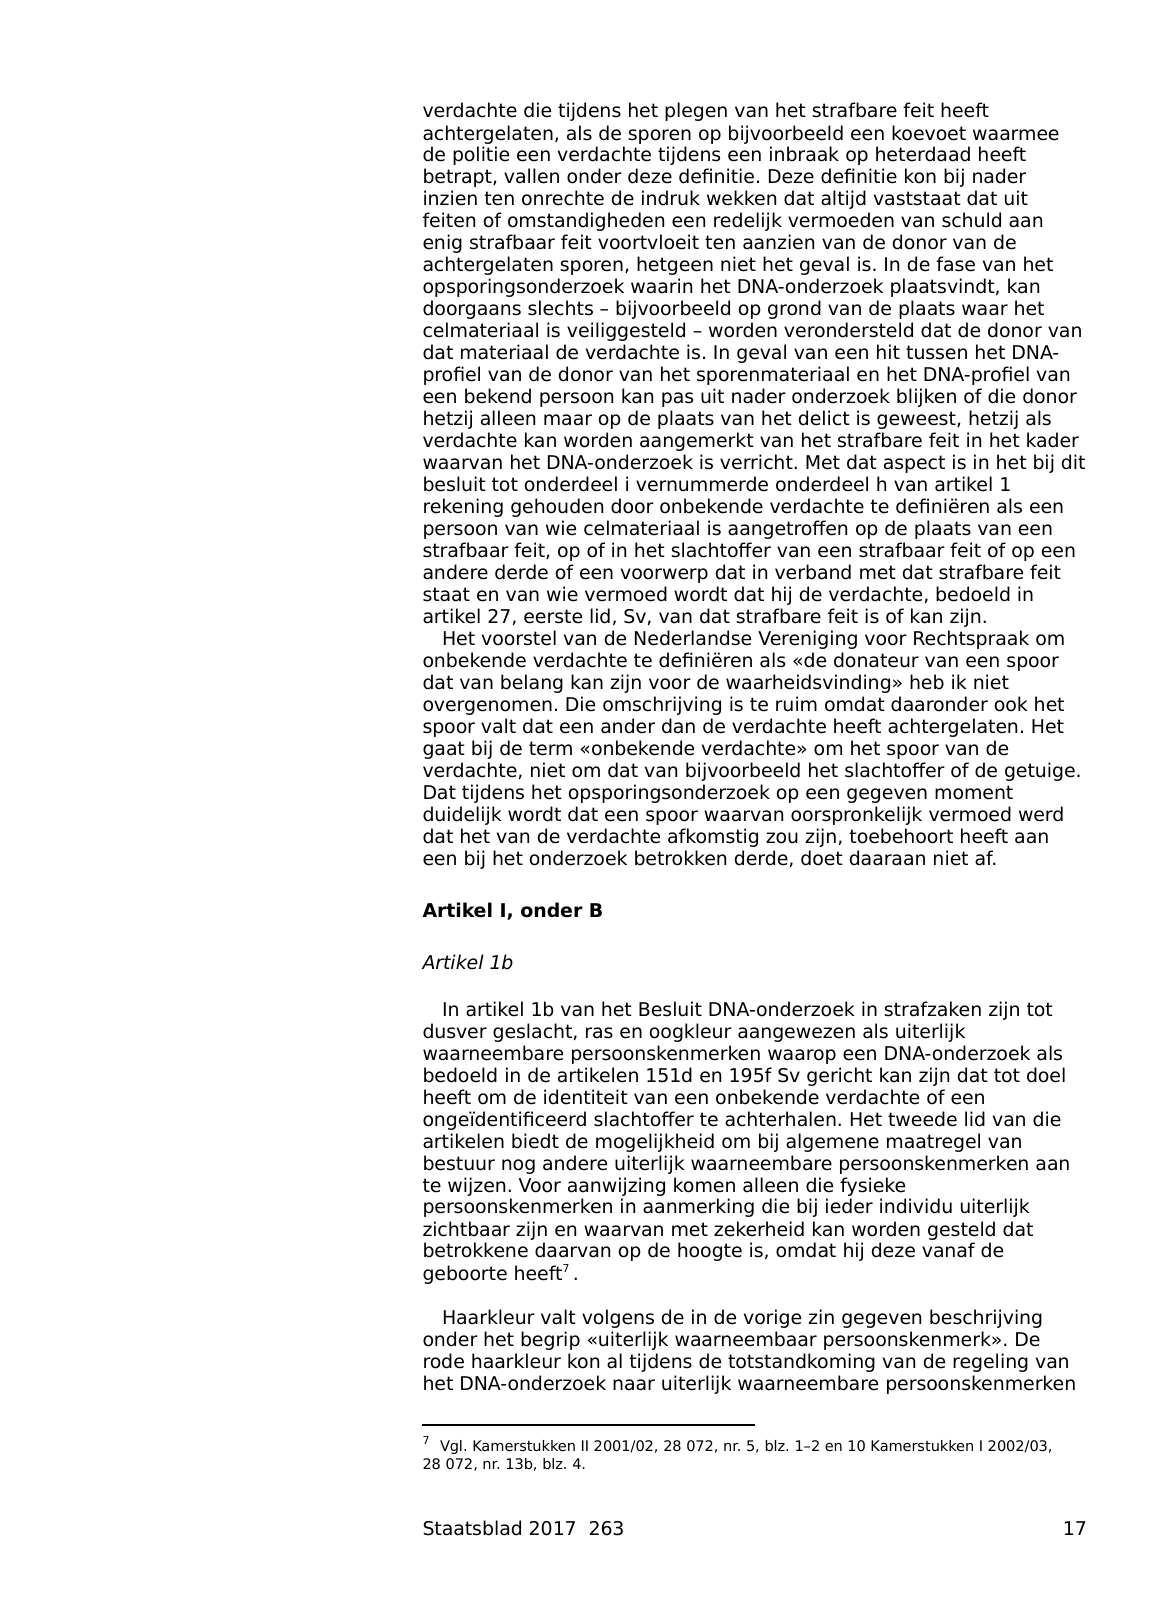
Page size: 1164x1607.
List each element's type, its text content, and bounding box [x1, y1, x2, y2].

text Het voorstel van de Nederlandse Vereniging voor Rechtspraak om onbekende verdachte te definiëren als «de donateur van een spoor dat van belang kan zijn voor de waarheidsvinding» heb ik niet overgenomen. Die omschrijving is te ruim omdat daaronder ook het spoor valt dat een ander dan de verdachte heeft achtergelaten. Het gaat bij de term «onbekende verdachte» om het spoor van de verdachte, niet om dat van bijvoorbeeld het slachtoffer of de getuige. Dat tijdens het opsporingsonderzoek op een gegeven moment duidelijk wordt dat een spoor waarvan oorspronkelijk vermoed werd dat het van de verdachte afkomstig zou zijn, toebehoort heeft aan een bij het onderzoek betrokken derde, doet daaraan niet af. [422, 628, 1087, 870]
subtitle Artikel I, onder B [422, 900, 1087, 922]
subtitle Artikel 1b [422, 952, 1087, 974]
text 28 072, nr. 13b, blz. 4. [422, 1456, 1087, 1473]
text Vgl. Kamerstukken II 2001/02, 28 072, nr. 5, blz. 1–2 en 10 Kamerstukken I 2002/03, [422, 1434, 1087, 1456]
text In artikel 1b van het Besluit DNA-onderzoek in strafzaken zijn tot dusver geslacht, ras en oogkleur aangewezen als uiterlijk waarneembare persoonskenmerken waarop een DNA-onderzoek als bedoeld in de artikelen 151d en 195f Sv gericht kan zijn dat tot doel heeft om de identiteit van een onbekende verdachte of een ongeïdentificeerd slachtoffer te achterhalen. Het tweede lid van die artikelen biedt de mogelijkheid om bij algemene maatregel van bestuur nog andere uiterlijk waarneembare persoonskenmerken aan te wijzen. Voor aanwijzing komen alleen die fysieke persoonskenmerken in aanmerking die bij ieder individu uiterlijk zichtbaar zijn en waarvan met zekerheid kan worden gesteld dat betrokkene daarvan op de hoogte is, omdat hij deze vanaf de geboorte heeft. [422, 999, 1087, 1284]
text verdachte die tijdens het plegen van het strafbare feit heeft achtergelaten, als de sporen op bijvoorbeeld een koevoet waarmee de politie een verdachte tijdens een inbraak op heterdaad heeft betrapt, vallen onder deze definitie. Deze definitie kon bij nader inzien ten onrechte de indruk wekken dat altijd vaststaat dat uit feiten of omstandigheden een redelijk vermoeden van schuld aan enig strafbaar feit voortvloeit ten aanzien van de donor van de achtergelaten sporen, hetgeen niet het geval is. In de fase van het opsporingsonderzoek waarin het DNA-onderzoek plaatsvindt, kan doorgaans slechts – bijvoorbeeld op grond van de plaats waar het celmateriaal is veiliggesteld – worden verondersteld dat de donor van dat materiaal de verdachte is. In geval van een hit tussen het DNA-profiel van de donor van het sporenmateriaal en het DNA-profiel van een bekend persoon kan pas uit nader onderzoek blijken of die donor hetzij alleen maar op de plaats van het delict is geweest, hetzij als verdachte kan worden aangemerkt van het strafbare feit in het kader waarvan het DNA-onderzoek is verricht. Met dat aspect is in het bij dit besluit tot onderdeel i vernummerde onderdeel h van artikel 1 rekening gehouden door onbekende verdachte te definiëren als een persoon van wie celmateriaal is aangetroffen op de plaats van een strafbaar feit, op of in het slachtoffer van een strafbaar feit of op een andere derde of een voorwerp dat in verband met dat strafbare feit staat en van wie vermoed wordt dat hij de verdachte, bedoeld in artikel 27, eerste lid, Sv, van dat strafbare feit is of kan zijn. [422, 100, 1087, 628]
text Haarkleur valt volgens de in de vorige zin gegeven beschrijving onder het begrip «uiterlijk waarneembaar persoonskenmerk». De rode haarkleur kon al tijdens de totstandkoming van de regeling van het DNA-onderzoek naar uiterlijk waarneembare persoonskenmerken [422, 1307, 1087, 1394]
